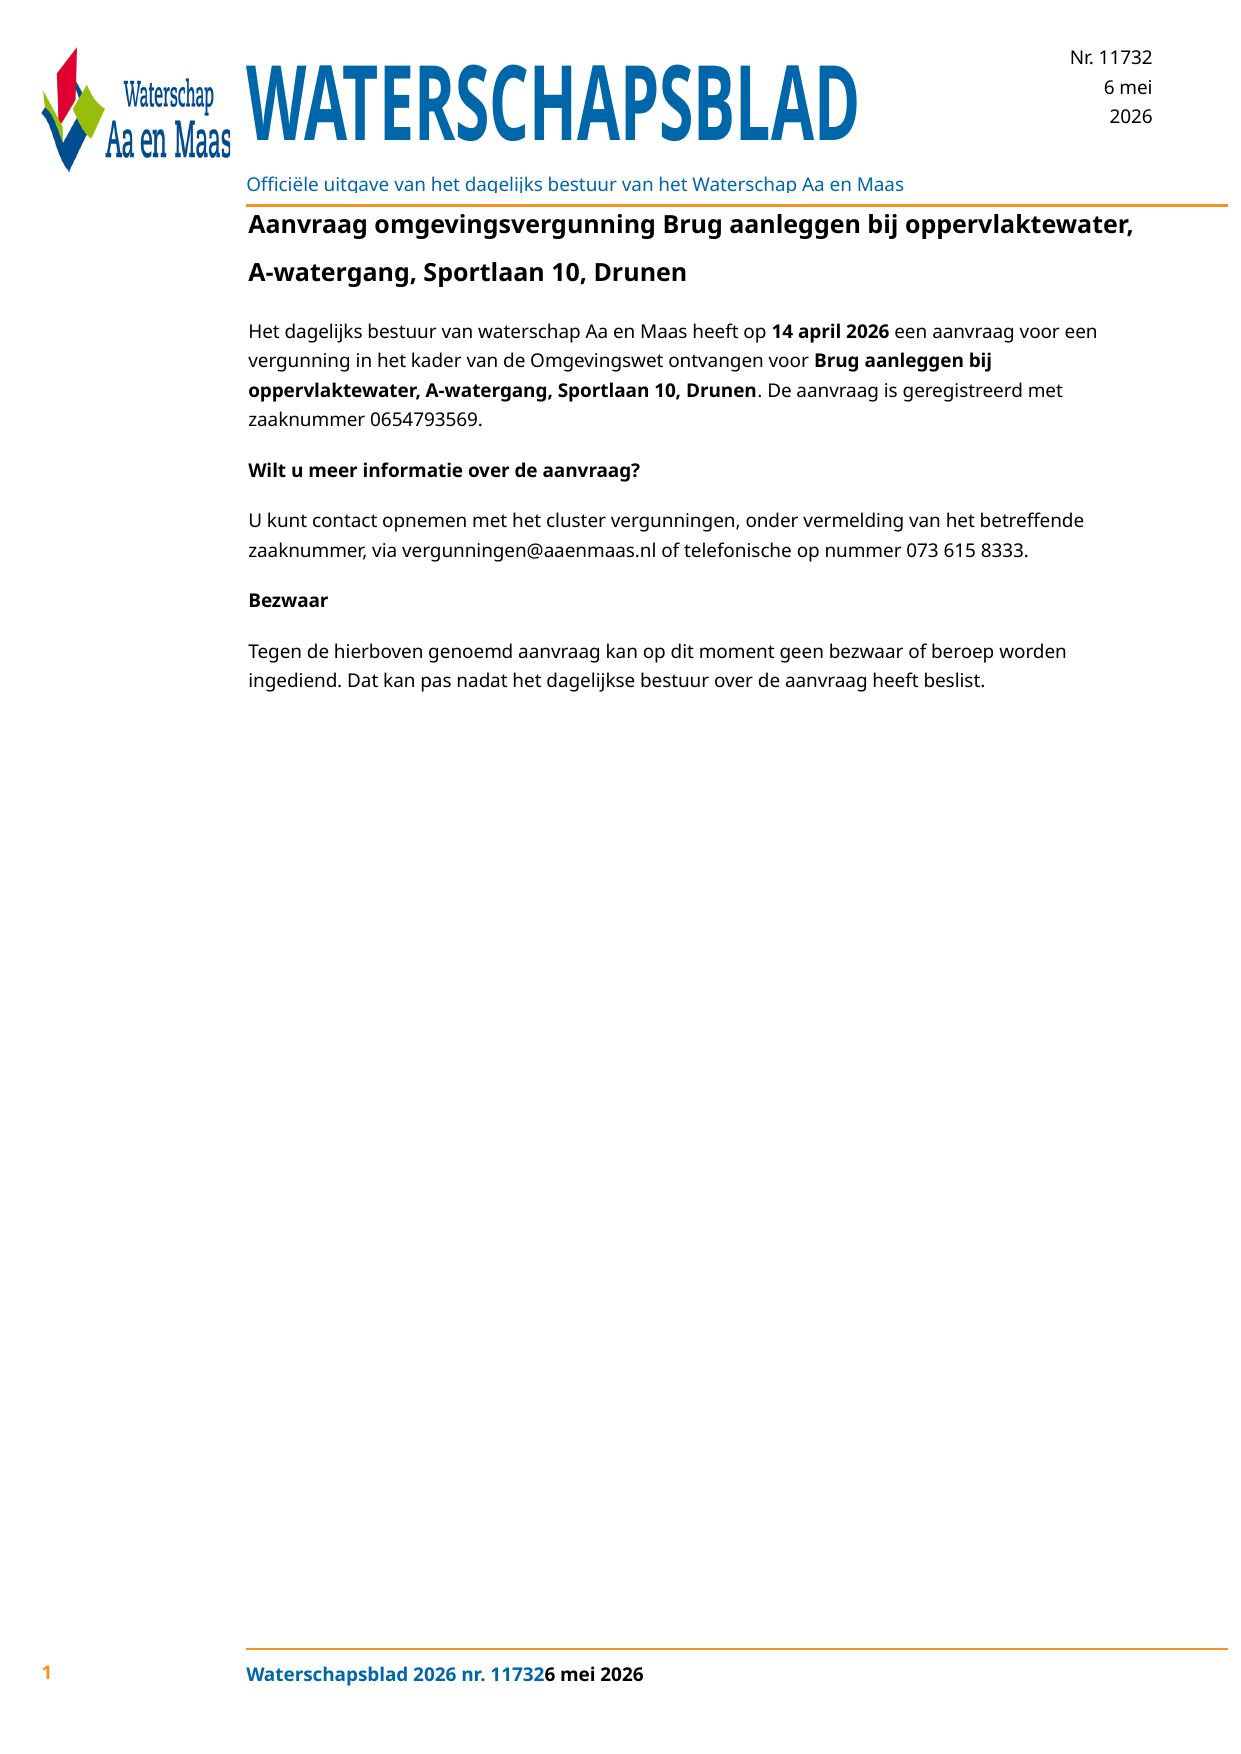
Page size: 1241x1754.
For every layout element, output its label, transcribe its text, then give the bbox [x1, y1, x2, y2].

picture [41, 47, 231, 172]
text Wilt u meer informatie over de aanvraag? [248, 457, 1152, 483]
text U kunt contact opnemen met het cluster vergunningen, onder vermelding van het betreffende zaaknummer, via vergunningen@aaenmaas.nl of telefonische op nummer 073 615 8333. [248, 507, 1152, 563]
text Tegen de hierboven genoemd aanvraag kan op dit moment geen bezwaar of beroep worden ingediend. Dat kan pas nadat het dagelijkse bestuur over de aanvraag heeft beslist. [248, 638, 1152, 693]
text Het dagelijks bestuur van waterschap Aa en Maas heeft op 14 april 2026 een aanvraag voor een vergunning in het kader van de Omgevingswet ontvangen voor Brug aanleggen bij oppervlaktewater, A-watergang, Sportlaan 10, Drunen. De aanvraag is geregistreerd met zaaknummer 0654793569. [248, 318, 1152, 432]
text Bezwaar [248, 587, 1152, 613]
text Aanvraag omgevingsvergunning Brug aanleggen bij oppervlaktewater, A-watergang, Sportlaan 10, Drunen [248, 207, 1152, 288]
